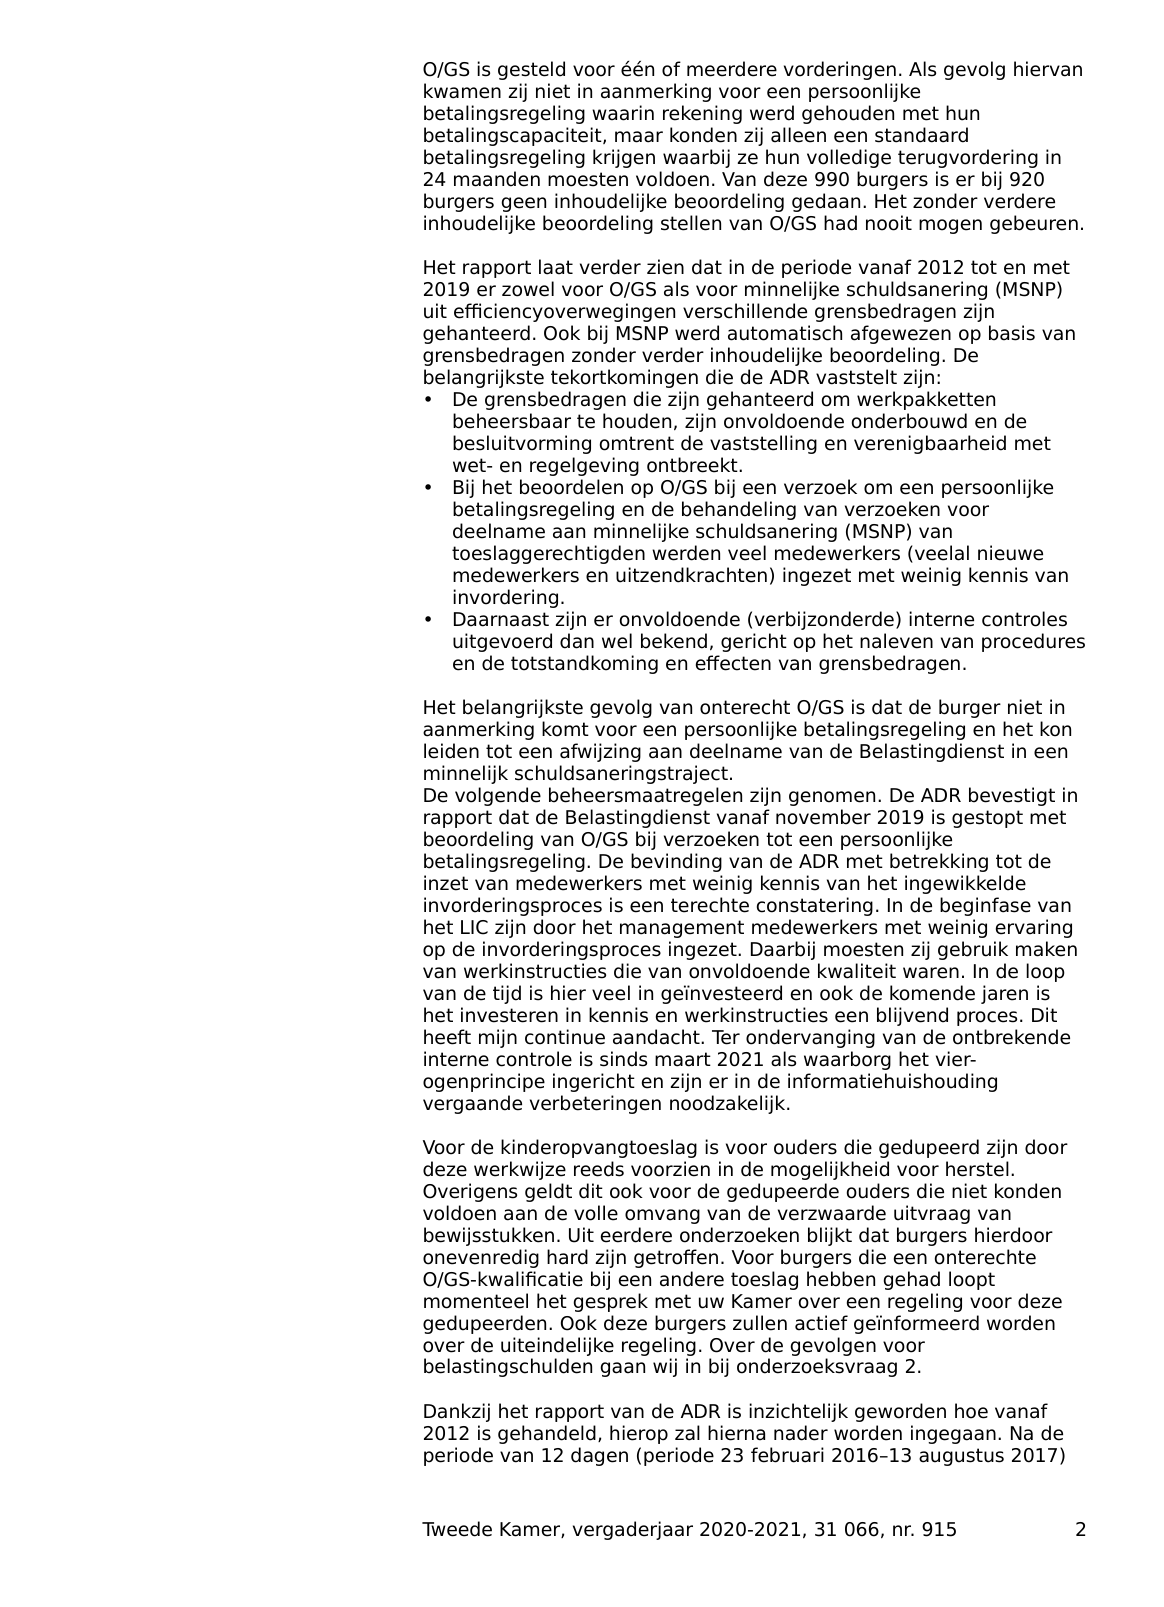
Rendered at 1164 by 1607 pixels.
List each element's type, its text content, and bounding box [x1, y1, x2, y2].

text Dankzij het rapport van de ADR is inzichtelijk geworden hoe vanaf 2012 is gehandeld, hierop zal hierna nader worden ingegaan. Na de periode van 12 dagen (periode 23 februari 2016–13 augustus 2017) [422, 1401, 1087, 1467]
text • Daarnaast zijn er onvoldoende (verbijzonderde) interne controles uitgevoerd dan wel bekend, gericht op het naleven van procedures en de totstandkoming en effecten van grensbedragen. [422, 609, 1087, 675]
text De volgende beheersmaatregelen zijn genomen. De ADR bevestigt in rapport dat de Belastingdienst vanaf november 2019 is gestopt met beoordeling van O/GS bij verzoeken tot een persoonlijke betalingsregeling. De bevinding van de ADR met betrekking tot de inzet van medewerkers met weinig kennis van het ingewikkelde invorderingsproces is een terechte constatering. In de beginfase van het LIC zijn door het management medewerkers met weinig ervaring op de invorderingsproces ingezet. Daarbij moesten zij gebruik maken van werkinstructies die van onvoldoende kwaliteit waren. In de loop van de tijd is hier veel in geïnvesteerd en ook de komende jaren is het investeren in kennis en werkinstructies een blijvend proces. Dit heeft mijn continue aandacht. Ter ondervanging van de ontbrekende interne controle is sinds maart 2021 als waarborg het vier-ogenprincipe ingericht en zijn er in de informatiehuishouding vergaande verbeteringen noodzakelijk. [422, 785, 1087, 1114]
text Voor de kinderopvangtoeslag is voor ouders die gedupeerd zijn door deze werkwijze reeds voorzien in de mogelijkheid voor herstel. Overigens geldt dit ook voor de gedupeerde ouders die niet konden voldoen aan de volle omvang van de verzwaarde uitvraag van bewijsstukken. Uit eerdere onderzoeken blijkt dat burgers hierdoor onevenredig hard zijn getroffen. Voor burgers die een onterechte O/GS-kwalificatie bij een andere toeslag hebben gehad loopt momenteel het gesprek met uw Kamer over een regeling voor deze gedupeerden. Ook deze burgers zullen actief geïnformeerd worden over de uiteindelijke regeling. Over de gevolgen voor belastingschulden gaan wij in bij onderzoeksvraag 2. [422, 1137, 1087, 1378]
text Het belangrijkste gevolg van onterecht O/GS is dat de burger niet in aanmerking komt voor een persoonlijke betalingsregeling en het kon leiden tot een afwijzing aan deelname van de Belastingdienst in een minnelijk schuldsaneringstraject. [422, 697, 1087, 785]
text • De grensbedragen die zijn gehanteerd om werkpakketten beheersbaar te houden, zijn onvoldoende onderbouwd en de besluitvorming omtrent de vaststelling en verenigbaarheid met wet- en regelgeving ontbreekt. [422, 389, 1087, 477]
text Het rapport laat verder zien dat in de periode vanaf 2012 tot en met 2019 er zowel voor O/GS als voor minnelijke schuldsanering (MSNP) uit efficiencyoverwegingen verschillende grensbedragen zijn gehanteerd. Ook bij MSNP werd automatisch afgewezen op basis van grensbedragen zonder verder inhoudelijke beoordeling. De belangrijkste tekortkomingen die de ADR vaststelt zijn: [422, 257, 1087, 389]
text • Bij het beoordelen op O/GS bij een verzoek om een persoonlijke betalingsregeling en de behandeling van verzoeken voor deelname aan minnelijke schuldsanering (MSNP) van toeslaggerechtigden werden veel medewerkers (veelal nieuwe medewerkers en uitzendkrachten) ingezet met weinig kennis van invordering. [422, 477, 1087, 609]
text O/GS is gesteld voor één of meerdere vorderingen. Als gevolg hiervan kwamen zij niet in aanmerking voor een persoonlijke betalingsregeling waarin rekening werd gehouden met hun betalingscapaciteit, maar konden zij alleen een standaard betalingsregeling krijgen waarbij ze hun volledige terugvordering in 24 maanden moesten voldoen. Van deze 990 burgers is er bij 920 burgers geen inhoudelijke beoordeling gedaan. Het zonder verdere inhoudelijke beoordeling stellen van O/GS had nooit mogen gebeuren. [422, 59, 1087, 235]
